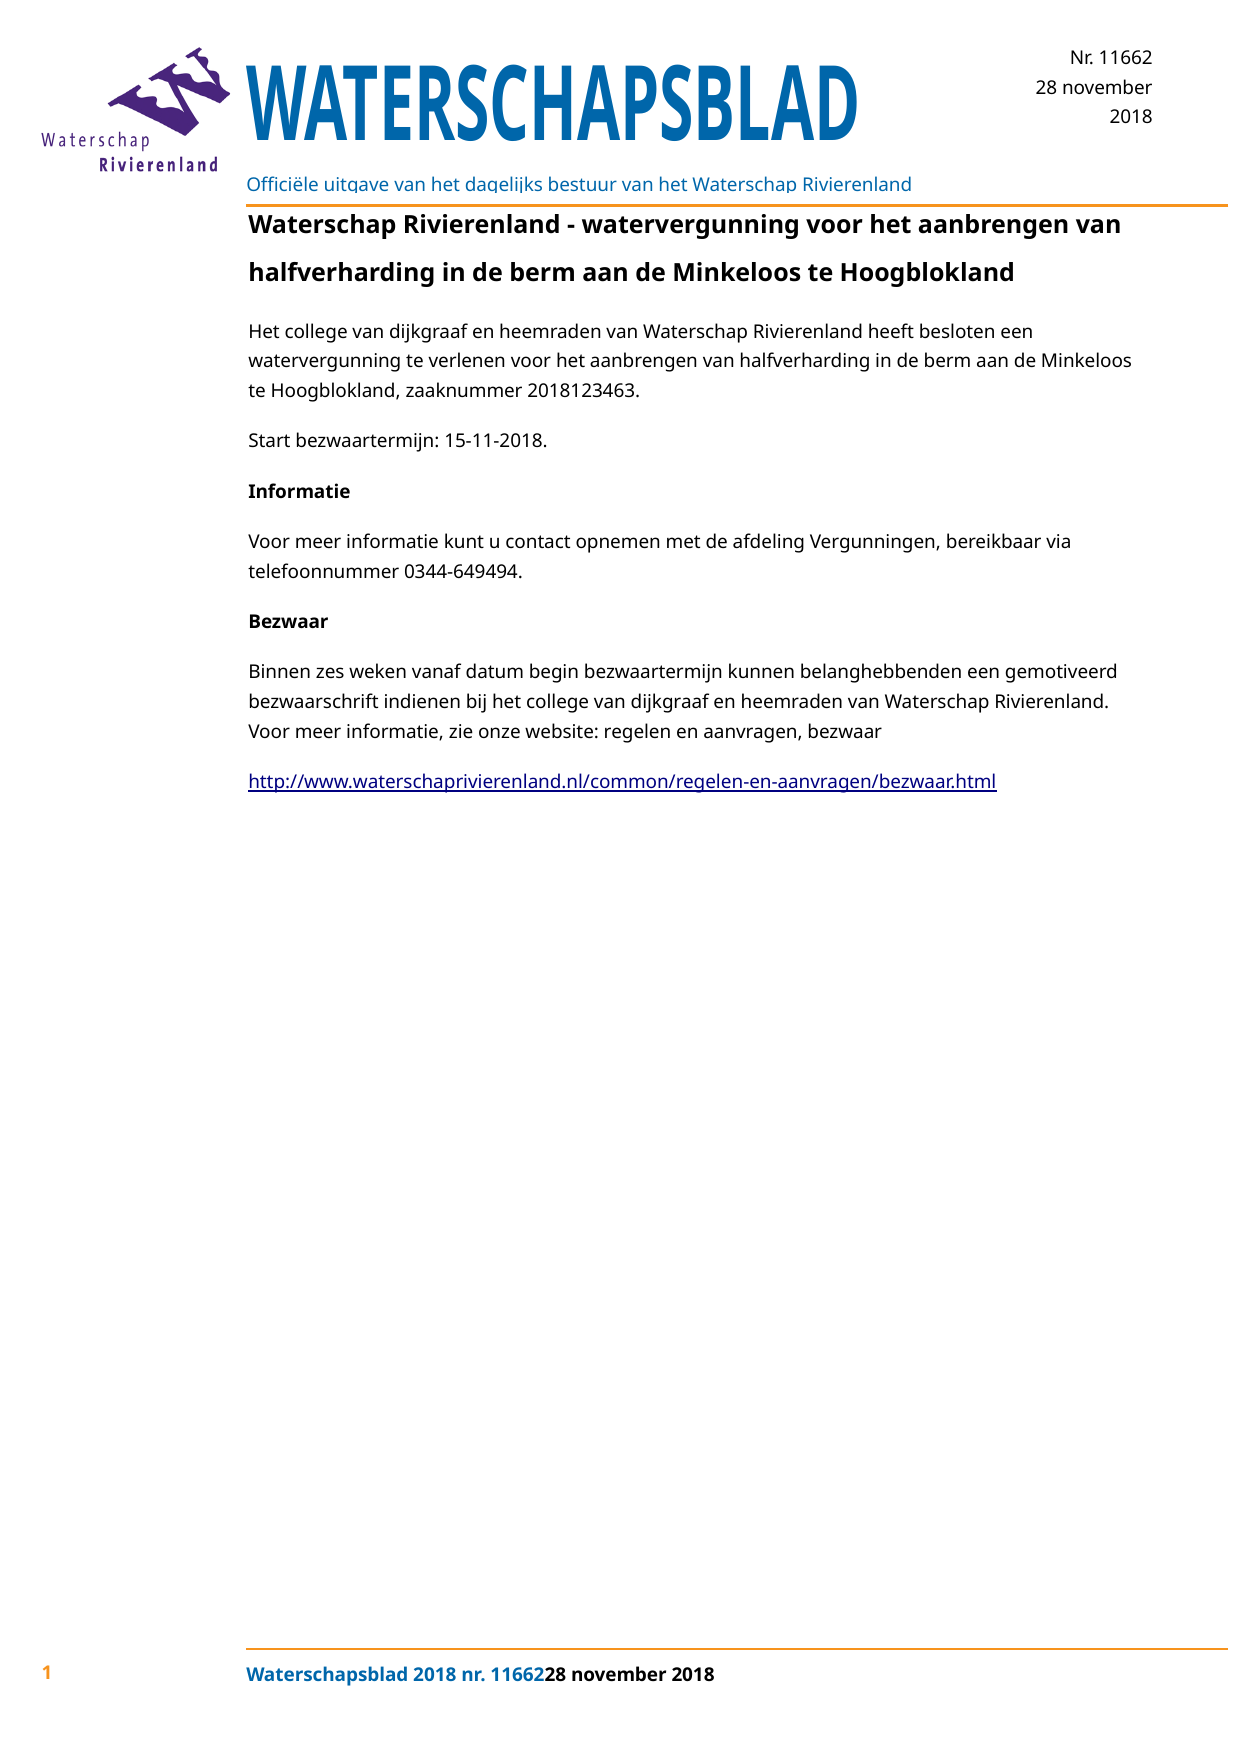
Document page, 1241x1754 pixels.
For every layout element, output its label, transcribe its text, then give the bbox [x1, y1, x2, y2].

picture [41, 47, 231, 172]
text Bezwaar [248, 608, 1152, 634]
text Binnen zes weken vanaf datum begin bezwaartermijn kunnen belanghebbenden een gemotiveerd bezwaarschrift indienen bij het college van dijkgraaf en heemraden van Waterschap Rivierenland. Voor meer informatie, zie onze website: regelen en aanvragen, bezwaar [248, 659, 1152, 744]
text http://www.waterschaprivierenland.nl/common/regelen-en-aanvragen/bezwaar.html [248, 768, 1152, 794]
text Het college van dijkgraaf en heemraden van Waterschap Rivierenland heeft besloten een watervergunning te verlenen voor het aanbrengen van halfverharding in de berm aan de Minkeloos te Hoogblokland, zaaknummer 2018123463. [248, 318, 1152, 403]
text Waterschap Rivierenland - watervergunning voor het aanbrengen van halfverharding in de berm aan de Minkeloos te Hoogblokland [248, 207, 1152, 288]
text Voor meer informatie kunt u contact opnemen met de afdeling Vergunningen, bereikbaar via telefoonnummer 0344-649494. [248, 528, 1152, 584]
text Informatie [248, 478, 1152, 504]
text Start bezwaartermijn: 15-11-2018. [248, 427, 1152, 453]
